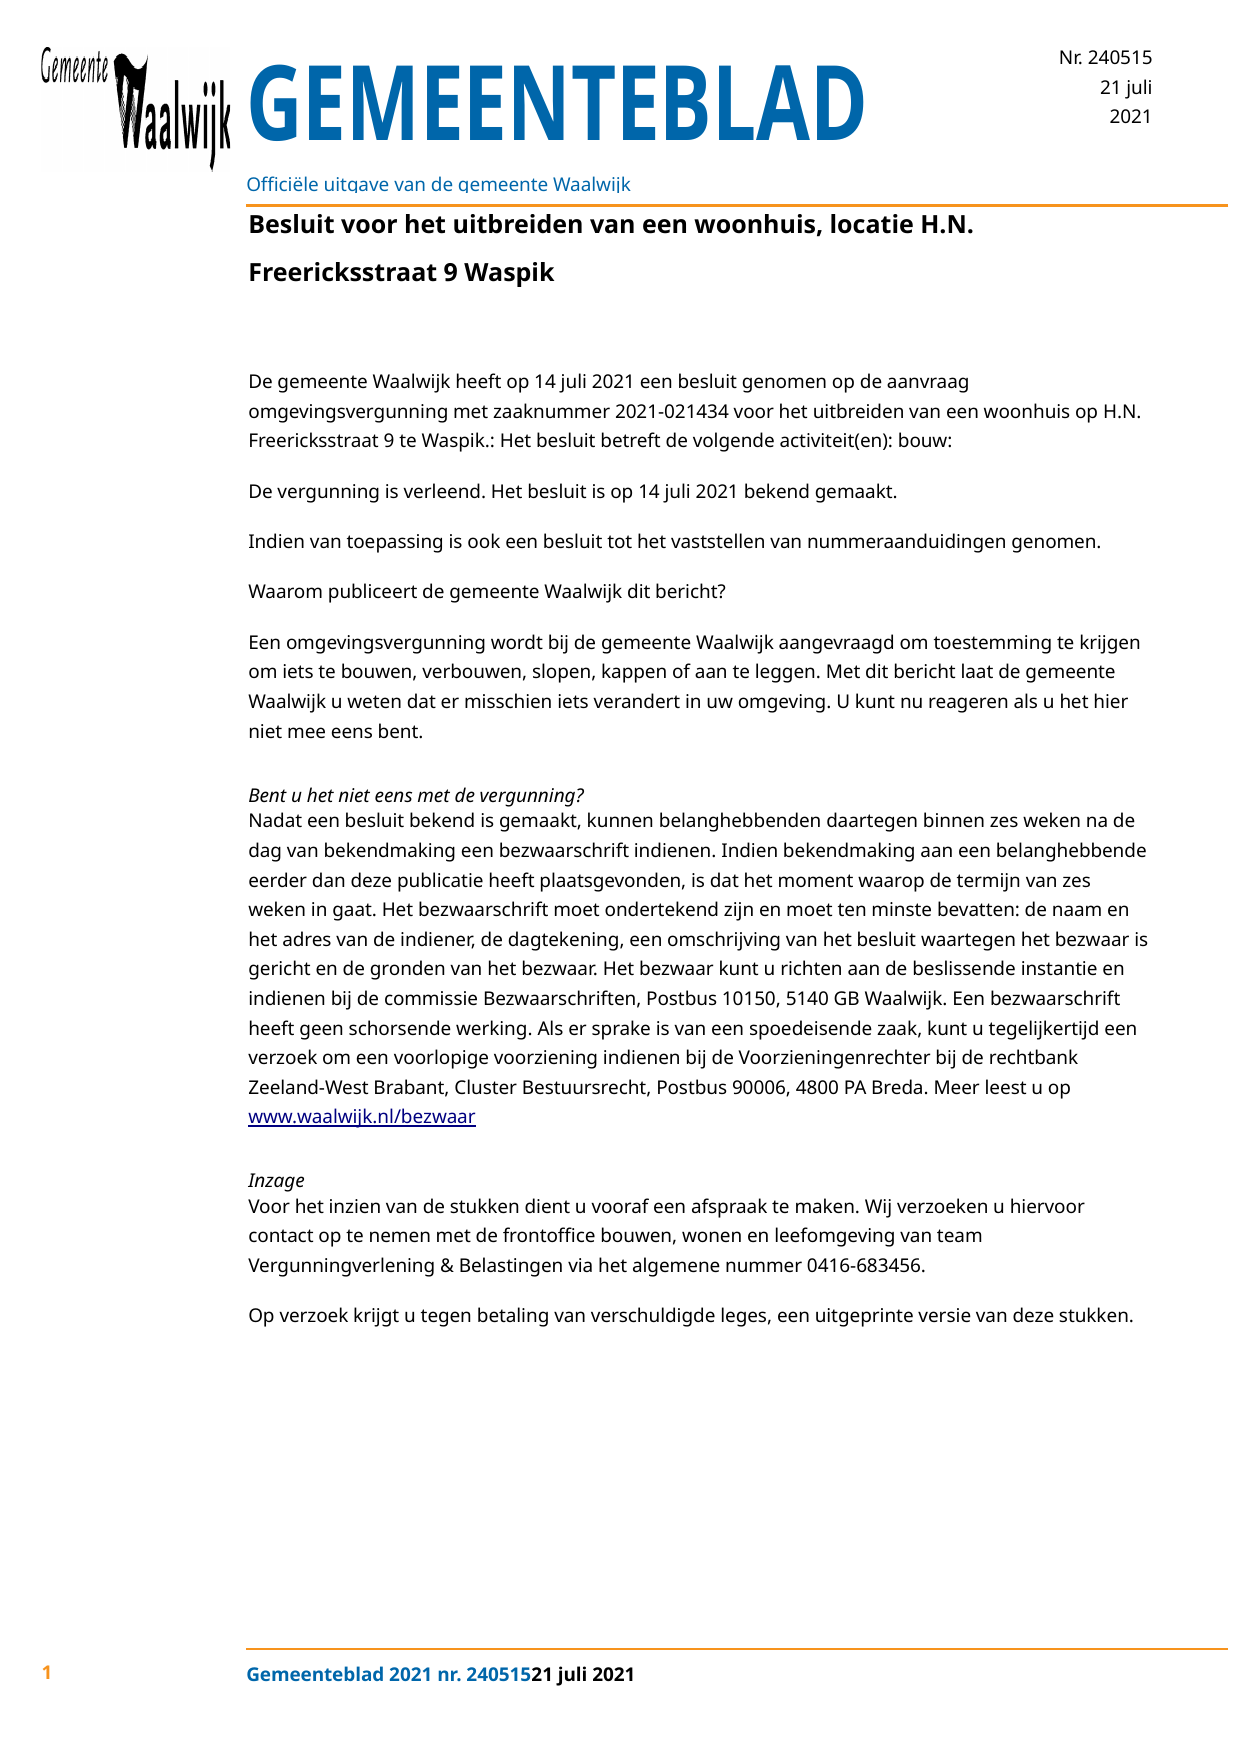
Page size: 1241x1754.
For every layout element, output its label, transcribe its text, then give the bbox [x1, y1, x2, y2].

text Bent u het niet eens met de vergunning? [248, 782, 1152, 808]
text Indien van toepassing is ook een besluit tot het vaststellen van nummeraanduidingen genomen. [248, 528, 1152, 554]
text Besluit voor het uitbreiden van een woonhuis, locatie H.N. Freericksstraat 9 Waspik [248, 207, 1152, 288]
text Een omgevingsvergunning wordt bij de gemeente Waalwijk aangevraagd om toestemming te krijgen om iets te bouwen, verbouwen, slopen, kappen of aan te leggen. Met dit bericht laat de gemeente Waalwijk u weten dat er misschien iets verandert in uw omgeving. U kunt nu reageren als u het hier niet mee eens bent. [248, 629, 1152, 744]
text De gemeente Waalwijk heeft op 14 juli 2021 een besluit genomen op de aanvraag omgevingsvergunning met zaaknummer 2021-021434 voor het uitbreiden van een woonhuis op H.N. Freericksstraat 9 te Waspik.: Het besluit betreft de volgende activiteit(en): bouw: [248, 368, 1152, 453]
text Nadat een besluit bekend is gemaakt, kunnen belanghebbenden daartegen binnen zes weken na de dag van bekendmaking een bezwaarschrift indienen. Indien bekendmaking aan een belanghebbende eerder dan deze publicatie heeft plaatsgevonden, is dat het moment waarop de termijn van zes weken in gaat. Het bezwaarschrift moet ondertekend zijn en moet ten minste bevatten: de naam en het adres van de indiener, de dagtekening, een omschrijving van het besluit waartegen het bezwaar is gericht en de gronden van het bezwaar. Het bezwaar kunt u richten aan de beslissende instantie en indienen bij de commissie Bezwaarschriften, Postbus 10150, 5140 GB Waalwijk. Een bezwaarschrift heeft geen schorsende werking. Als er sprake is van een spoedeisende zaak, kunt u tegelijkertijd een verzoek om een voorlopige voorziening indienen bij de Voorzieningenrechter bij de rechtbank Zeeland-West Brabant, Cluster Bestuursrecht, Postbus 90006, 4800 PA Breda. Meer leest u op www.waalwijk.nl/bezwaar [248, 808, 1152, 1129]
text De vergunning is verleend. Het besluit is op 14 juli 2021 bekend gemaakt. [248, 478, 1152, 504]
picture [41, 47, 231, 172]
text Inzage [248, 1167, 1152, 1193]
text Waarom publiceert de gemeente Waalwijk dit bericht? [248, 579, 1152, 604]
text Voor het inzien van de stukken dient u vooraf een afspraak te maken. Wij verzoeken u hiervoor contact op te nemen met de frontoffice bouwen, wonen en leefomgeving van team Vergunningverlening & Belastingen via het algemene nummer 0416-683456. [248, 1193, 1152, 1278]
text Op verzoek krijgt u tegen betaling van verschuldigde leges, een uitgeprinte versie van deze stukken. [248, 1303, 1152, 1328]
